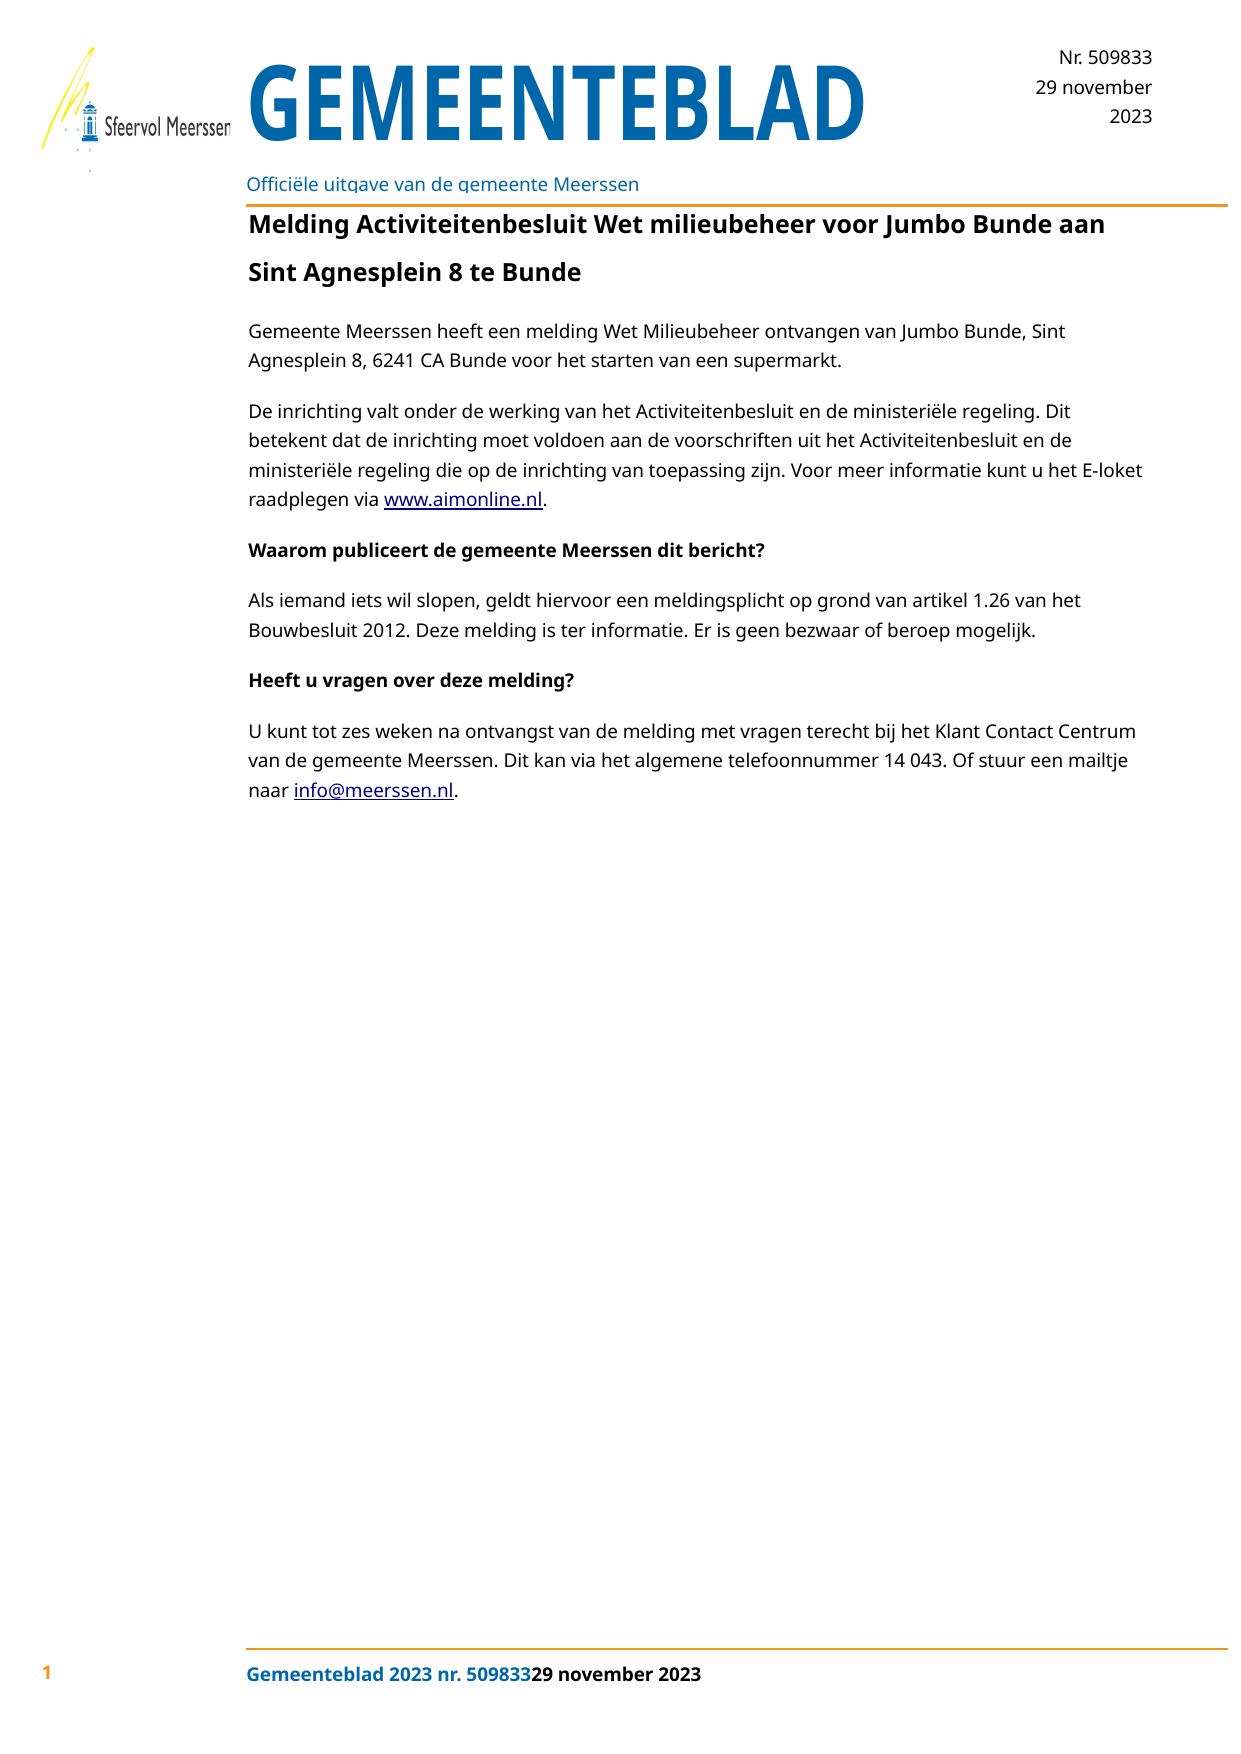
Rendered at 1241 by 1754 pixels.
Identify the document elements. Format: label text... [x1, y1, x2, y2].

text Heeft u vragen over deze melding? [248, 667, 1152, 693]
picture [41, 47, 231, 172]
text Gemeente Meerssen heeft een melding Wet Milieubeheer ontvangen van Jumbo Bunde, Sint Agnesplein 8, 6241 CA Bunde voor het starten van een supermarkt. [248, 318, 1152, 373]
text De inrichting valt onder de werking van het Activiteitenbesluit en de ministeriële regeling. Dit betekent dat de inrichting moet voldoen aan de voorschriften uit het Activiteitenbesluit en de ministeriële regeling die op de inrichting van toepassing zijn. Voor meer informatie kunt u het E-loket raadplegen via www.aimonline.nl. [248, 398, 1152, 512]
text Als iemand iets wil slopen, geldt hiervoor een meldingsplicht op grond van artikel 1.26 van het Bouwbesluit 2012. Deze melding is ter informatie. Er is geen bezwaar of beroep mogelijk. [248, 587, 1152, 643]
text U kunt tot zes weken na ontvangst van de melding met vragen terecht bij het Klant Contact Centrum van de gemeente Meerssen. Dit kan via het algemene telefoonnummer 14 043. Of stuur een mailtje naar info@meerssen.nl. [248, 718, 1152, 803]
text Waarom publiceert de gemeente Meerssen dit bericht? [248, 537, 1152, 563]
text Melding Activiteitenbesluit Wet milieubeheer voor Jumbo Bunde aan Sint Agnesplein 8 te Bunde [248, 207, 1152, 288]
